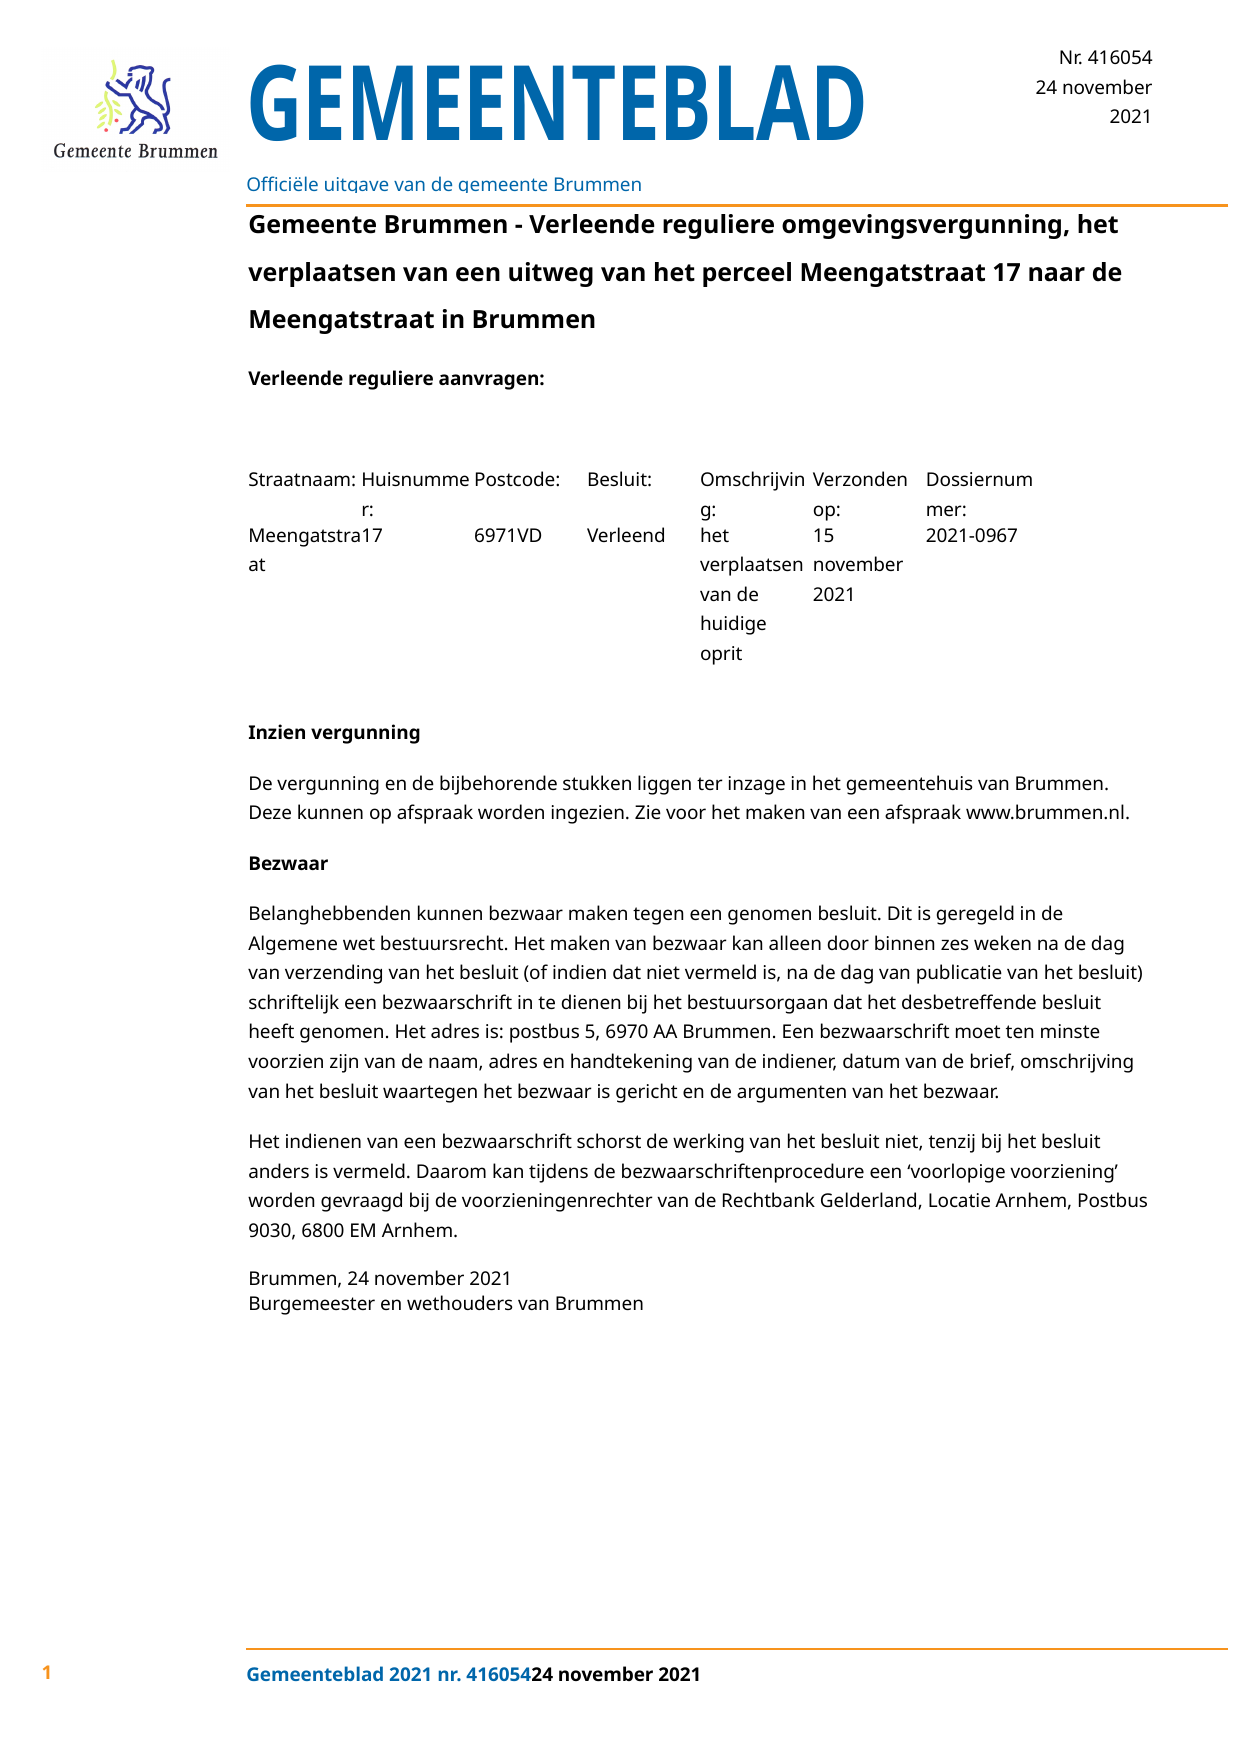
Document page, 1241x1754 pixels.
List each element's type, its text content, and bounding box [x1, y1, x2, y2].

text Brummen, 24 november 2021 [248, 1265, 1152, 1291]
table_header [1039, 466, 1152, 522]
table_header Besluit: [587, 466, 700, 522]
table_header Verzonden op: [813, 466, 926, 522]
text De vergunning en de bijbehorende stukken liggen ter inzage in het gemeentehuis van Brummen. Deze kunnen op afspraak worden ingezien. Zie voor het maken van een afspraak www.brummen.nl. [248, 770, 1152, 825]
text Belanghebbenden kunnen bezwaar maken tegen een genomen besluit. Dit is geregeld in de Algemene wet bestuursrecht. Het maken van bezwaar kan alleen door binnen zes weken na de dag van verzending van het besluit (of indien dat niet vermeld is, na de dag van publicatie van het besluit) schriftelijk een bezwaarschrift in te dienen bij het bestuursorgaan dat het desbetreffende besluit heeft genomen. Het adres is: postbus 5, 6970 AA Brummen. Een bezwaarschrift moet ten minste voorzien zijn van de naam, adres en handtekening van de indiener, datum van de brief, omschrijving van het besluit waartegen het bezwaar is gericht en de argumenten van het bezwaar. [248, 900, 1152, 1103]
picture [41, 47, 231, 172]
table_header Postcode: [474, 466, 587, 522]
table_header Huisnummer: [361, 466, 474, 522]
text Burgemeester en wethouders van Brummen [248, 1291, 1152, 1316]
table_cell [1039, 522, 1152, 666]
text Inzien vergunning [248, 719, 1152, 745]
table_cell Meengatstraat [248, 522, 361, 666]
table_cell Verleend [587, 522, 700, 666]
text Het indienen van een bezwaarschrift schorst de werking van het besluit niet, tenzij bij het besluit anders is vermeld. Daarom kan tijdens de bezwaarschriftenprocedure een ‘voorlopige voorziening’ worden gevraagd bij de voorzieningenrechter van de Rechtbank Gelderland, Locatie Arnhem, Postbus 9030, 6800 EM Arnhem. [248, 1128, 1152, 1243]
text Verleende reguliere aanvragen: [248, 366, 1152, 391]
table_header Straatnaam: [248, 466, 361, 522]
table_cell 2021-0967 [926, 522, 1038, 666]
table_cell 6971VD [474, 522, 587, 666]
table_cell het verplaatsen van de huidige oprit [700, 522, 813, 666]
table_header Dossiernummer: [926, 466, 1038, 522]
text Gemeente Brummen - Verleende reguliere omgevingsvergunning, het verplaatsen van een uitweg van het perceel Meengatstraat 17 naar de Meengatstraat in Brummen [248, 207, 1152, 336]
table_cell 15 november 2021 [813, 522, 926, 666]
table_cell 17 [361, 522, 474, 666]
text Bezwaar [248, 850, 1152, 876]
table_header Omschrijving: [700, 466, 813, 522]
